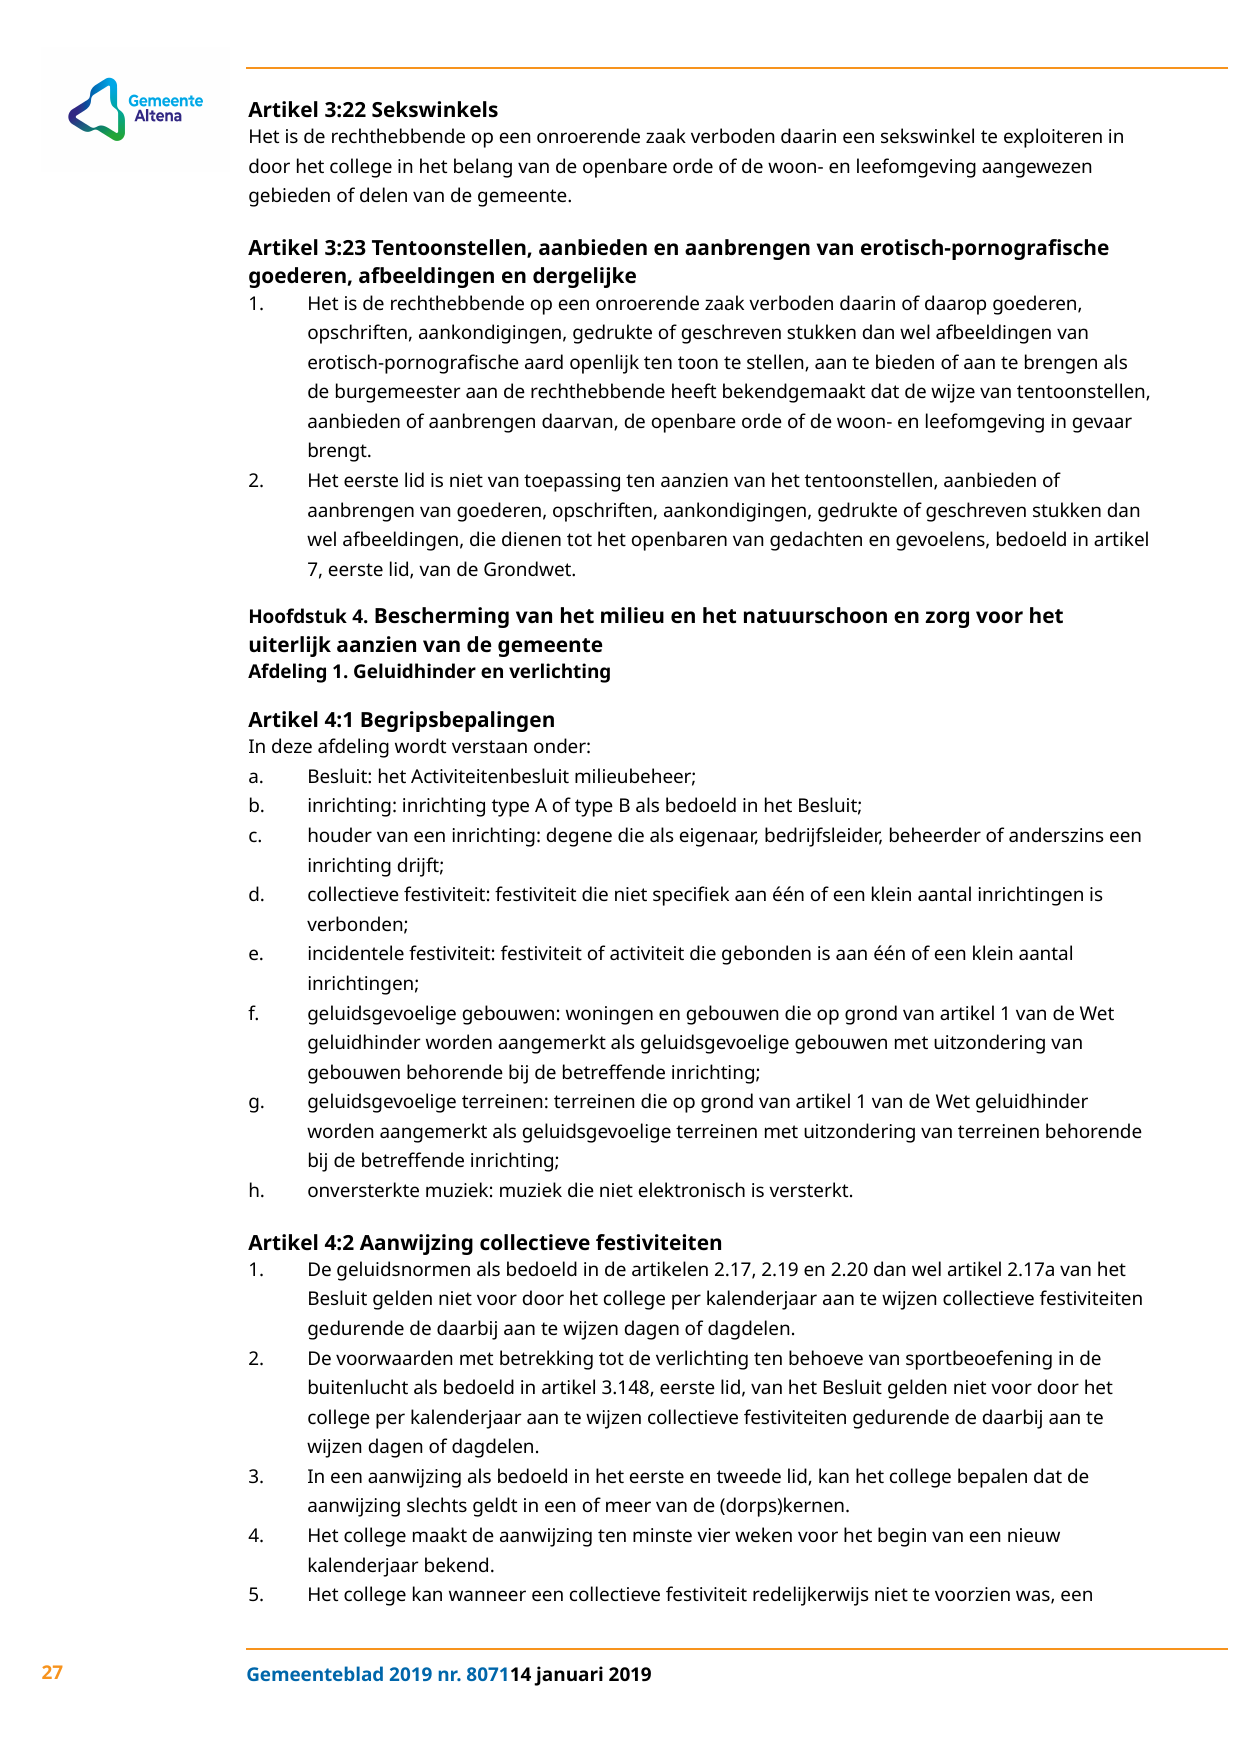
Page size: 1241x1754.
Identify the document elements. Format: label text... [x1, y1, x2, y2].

list Het college kan wanneer een collectieve festiviteit redelijkerwijs niet te voorzien was, een [248, 1581, 1152, 1607]
list In een aanwijzing als bedoeld in het eerste en tweede lid, kan het college bepalen dat de aanwijzing slechts geldt in een of meer van de (dorps)kernen. [248, 1463, 1152, 1518]
list De voorwaarden met betrekking tot de verlichting ten behoeve van sportbeoefening in de buitenlucht als bedoeld in artikel 3.148, eerste lid, van het Besluit gelden niet voor door het college per kalenderjaar aan te wijzen collectieve festiviteiten gedurende de daarbij aan te wijzen dagen of dagdelen. [248, 1345, 1152, 1459]
text Het is de rechthebbende op een onroerende zaak verboden daarin een sekswinkel te exploiteren in door het college in het belang van de openbare orde of de woon- en leefomgeving aangewezen gebieden of delen van de gemeente. [248, 123, 1152, 208]
list Het is de rechthebbende op een onroerende zaak verboden daarin of daarop goederen, opschriften, aankondigingen, gedrukte of geschreven stukken dan wel afbeeldingen van erotisch-pornografische aard openlijk ten toon te stellen, aan te bieden of aan te brengen als de burgemeester aan de rechthebbende heeft bekendgemaakt dat de wijze van tentoonstellen, aanbieden of aanbrengen daarvan, de openbare orde of de woon- en leefomgeving in gevaar brengt. [248, 290, 1152, 463]
text Artikel 4:2 Aanwijzing collectieve festiviteiten [248, 1228, 1152, 1256]
list houder van een inrichting: degene die als eigenaar, bedrijfsleider, beheerder of anderszins een inrichting drijft; [248, 822, 1152, 877]
text Hoofdstuk 4. Bescherming van het milieu en het natuurschoon en zorg voor het uiterlijk aanzien van de gemeente [248, 602, 1152, 658]
text Artikel 4:1 Begripsbepalingen [248, 705, 1152, 733]
picture [41, 47, 231, 172]
list geluidsgevoelige gebouwen: woningen en gebouwen die op grond van artikel 1 van de Wet geluidhinder worden aangemerkt als geluidsgevoelige gebouwen met uitzondering van gebouwen behorende bij de betreffende inrichting; [248, 1000, 1152, 1084]
text Artikel 3:22 Sekswinkels [248, 95, 1152, 123]
list incidentele festiviteit: festiviteit of activiteit die gebonden is aan één of een klein aantal inrichtingen; [248, 941, 1152, 996]
list Het eerste lid is niet van toepassing ten aanzien van het tentoonstellen, aanbieden of aanbrengen van goederen, opschriften, aankondigingen, gedrukte of geschreven stukken dan wel afbeeldingen, die dienen tot het openbaren van gedachten en gevoelens, bedoeld in artikel 7, eerste lid, van de Grondwet. [248, 467, 1152, 582]
text Afdeling 1. Geluidhinder en verlichting [248, 658, 1152, 684]
text Artikel 3:23 Tentoonstellen, aanbieden en aanbrengen van erotisch-pornografische goederen, afbeeldingen en dergelijke [248, 233, 1152, 290]
text In deze afdeling wordt verstaan onder: [248, 733, 1152, 759]
list geluidsgevoelige terreinen: terreinen die op grond van artikel 1 van de Wet geluidhinder worden aangemerkt als geluidsgevoelige terreinen met uitzondering van terreinen behorende bij de betreffende inrichting; [248, 1088, 1152, 1173]
list collectieve festiviteit: festiviteit die niet specifiek aan één of een klein aantal inrichtingen is verbonden; [248, 881, 1152, 937]
list Besluit: het Activiteitenbesluit milieubeheer; [248, 763, 1152, 789]
list inrichting: inrichting type A of type B als bedoeld in het Besluit; [248, 793, 1152, 818]
list onversterkte muziek: muziek die niet elektronisch is versterkt. [248, 1177, 1152, 1203]
list Het college maakt de aanwijzing ten minste vier weken voor het begin van een nieuw kalenderjaar bekend. [248, 1522, 1152, 1578]
list De geluidsnormen als bedoeld in de artikelen 2.17, 2.19 en 2.20 dan wel artikel 2.17a van het Besluit gelden niet voor door het college per kalenderjaar aan te wijzen collectieve festiviteiten gedurende de daarbij aan te wijzen dagen of dagdelen. [248, 1256, 1152, 1341]
